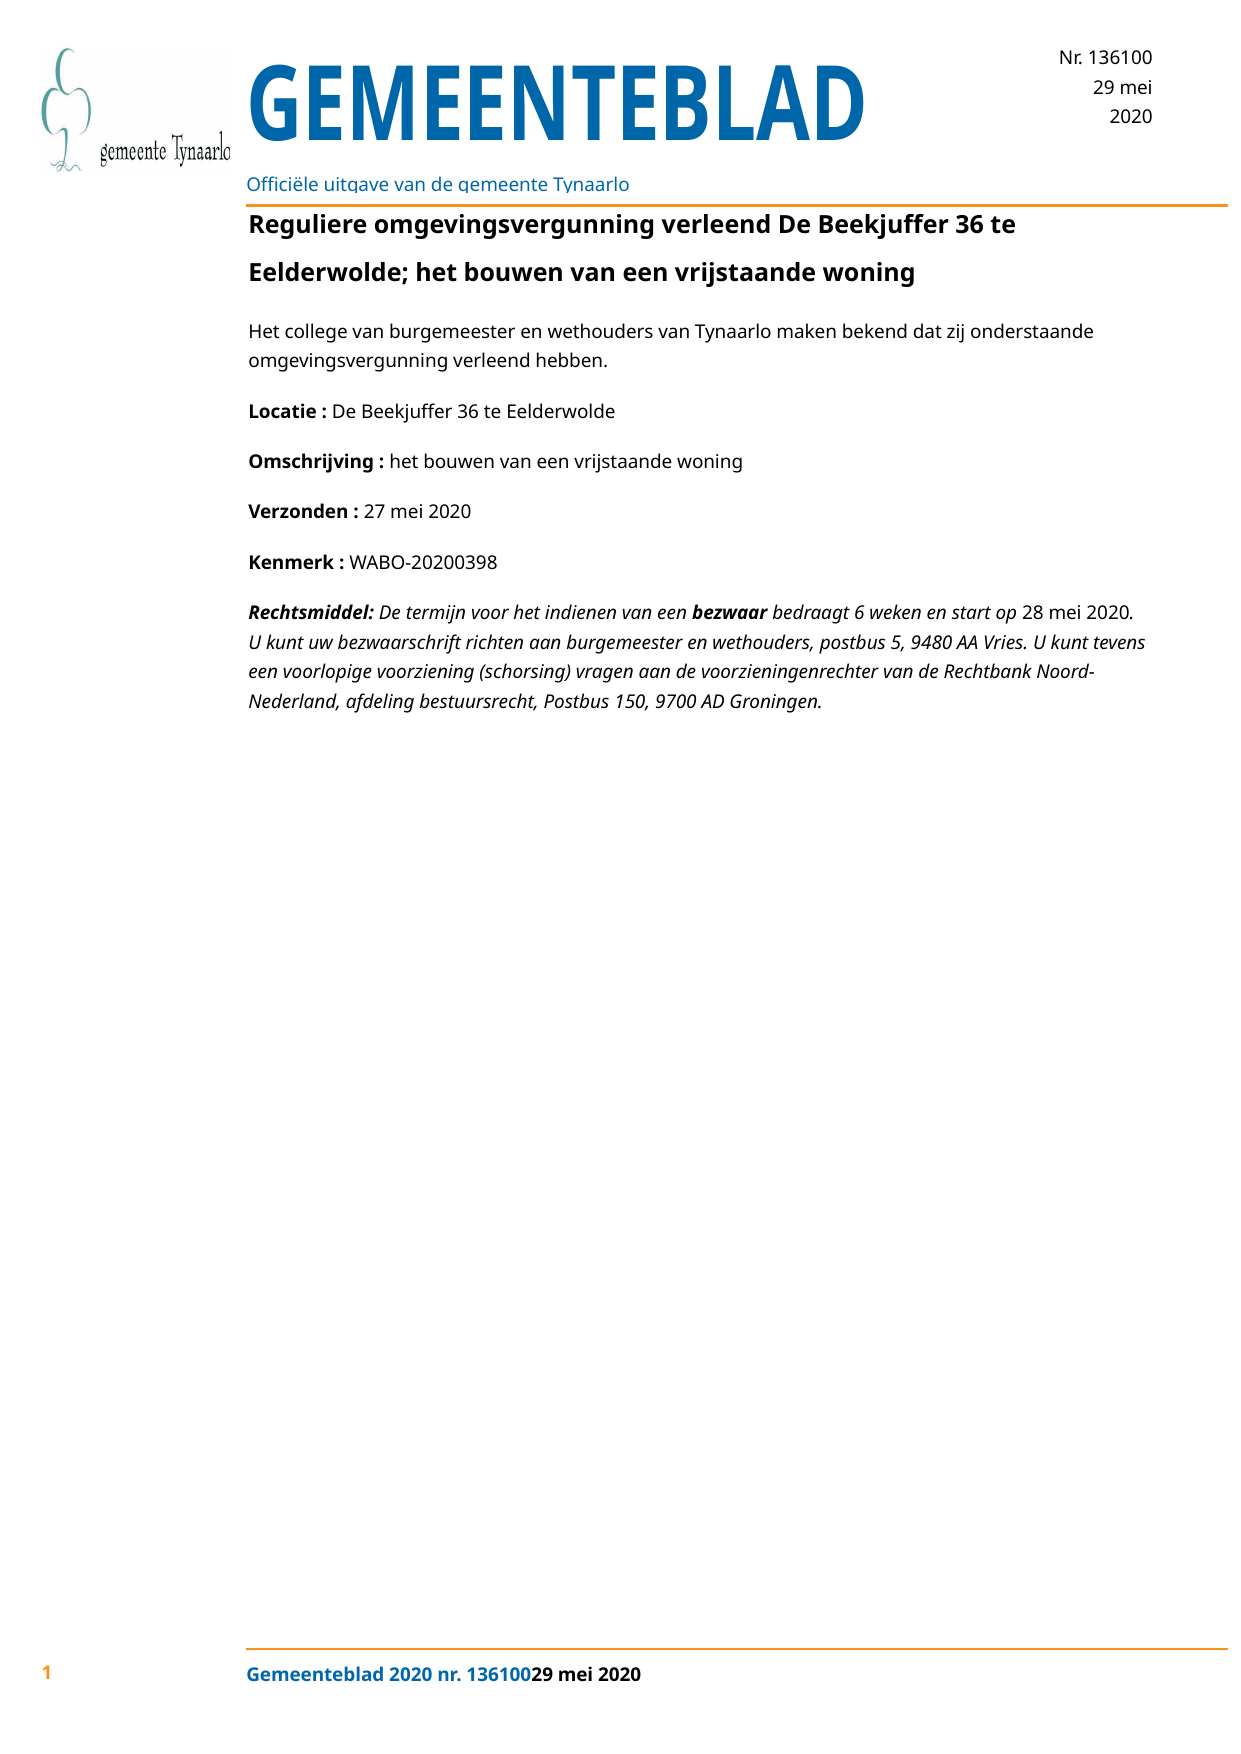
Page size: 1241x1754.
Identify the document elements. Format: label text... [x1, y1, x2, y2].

text Reguliere omgevingsvergunning verleend De Beekjuffer 36 te Eelderwolde; het bouwen van een vrijstaande woning [248, 207, 1152, 288]
text Verzonden : 27 mei 2020 [248, 499, 1152, 524]
text Rechtsmiddel: De termijn voor het indienen van een bezwaar bedraagt 6 weken en start op 28 mei 2020. U kunt uw bezwaarschrift richten aan burgemeester en wethouders, postbus 5, 9480 AA Vries. U kunt tevens een voorlopige voorziening (schorsing) vragen aan de voorzieningenrechter van de Rechtbank Noord-Nederland, afdeling bestuursrecht, Postbus 150, 9700 AD Groningen. [248, 599, 1152, 714]
text Locatie : De Beekjuffer 36 te Eelderwolde [248, 398, 1152, 424]
text Kenmerk : WABO-20200398 [248, 549, 1152, 575]
text Omschrijving : het bouwen van een vrijstaande woning [248, 448, 1152, 474]
picture [41, 47, 231, 172]
text Het college van burgemeester en wethouders van Tynaarlo maken bekend dat zij onderstaande omgevingsvergunning verleend hebben. [248, 318, 1152, 373]
